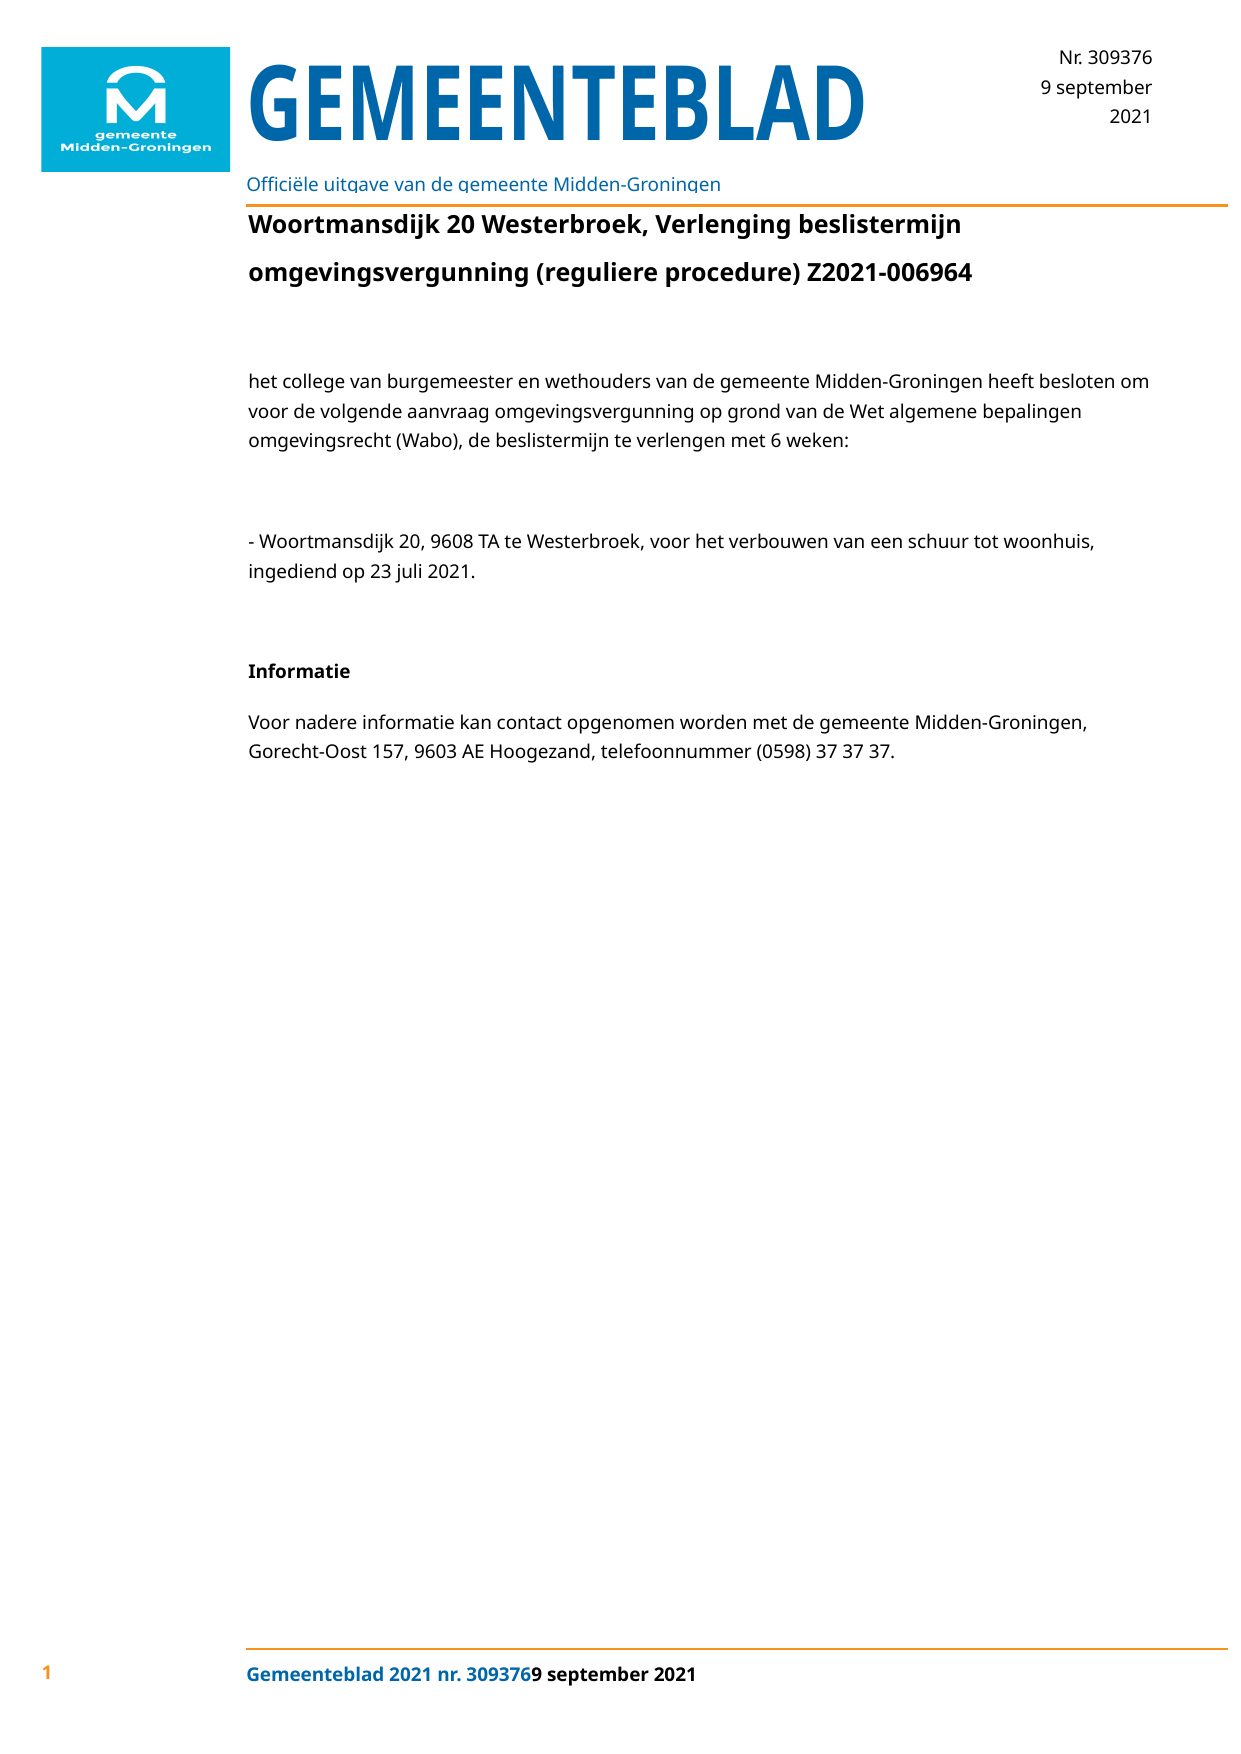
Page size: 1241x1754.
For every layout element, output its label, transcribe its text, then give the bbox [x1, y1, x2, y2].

text Informatie [248, 659, 1152, 684]
text - Woortmansdijk 20, 9608 TA te Westerbroek, voor het verbouwen van een schuur tot woonhuis, ingediend op 23 juli 2021. [248, 528, 1152, 584]
text Voor nadere informatie kan contact opgenomen worden met de gemeente Midden-Groningen, Gorecht-Oost 157, 9603 AE Hoogezand, telefoonnummer (0598) 37 37 37. [248, 709, 1152, 764]
picture [107, 89, 165, 122]
picture [108, 66, 164, 82]
text Woortmansdijk 20 Westerbroek, Verlenging beslistermijn omgevingsvergunning (reguliere procedure) Z2021-006964 [248, 207, 1152, 288]
text het college van burgemeester en wethouders van de gemeente Midden-Groningen heeft besloten om voor de volgende aanvraag omgevingsvergunning op grond van de Wet algemene bepalingen omgevingsrecht (Wabo), de beslistermijn te verlengen met 6 weken: [248, 368, 1152, 453]
picture [184, 146, 190, 153]
